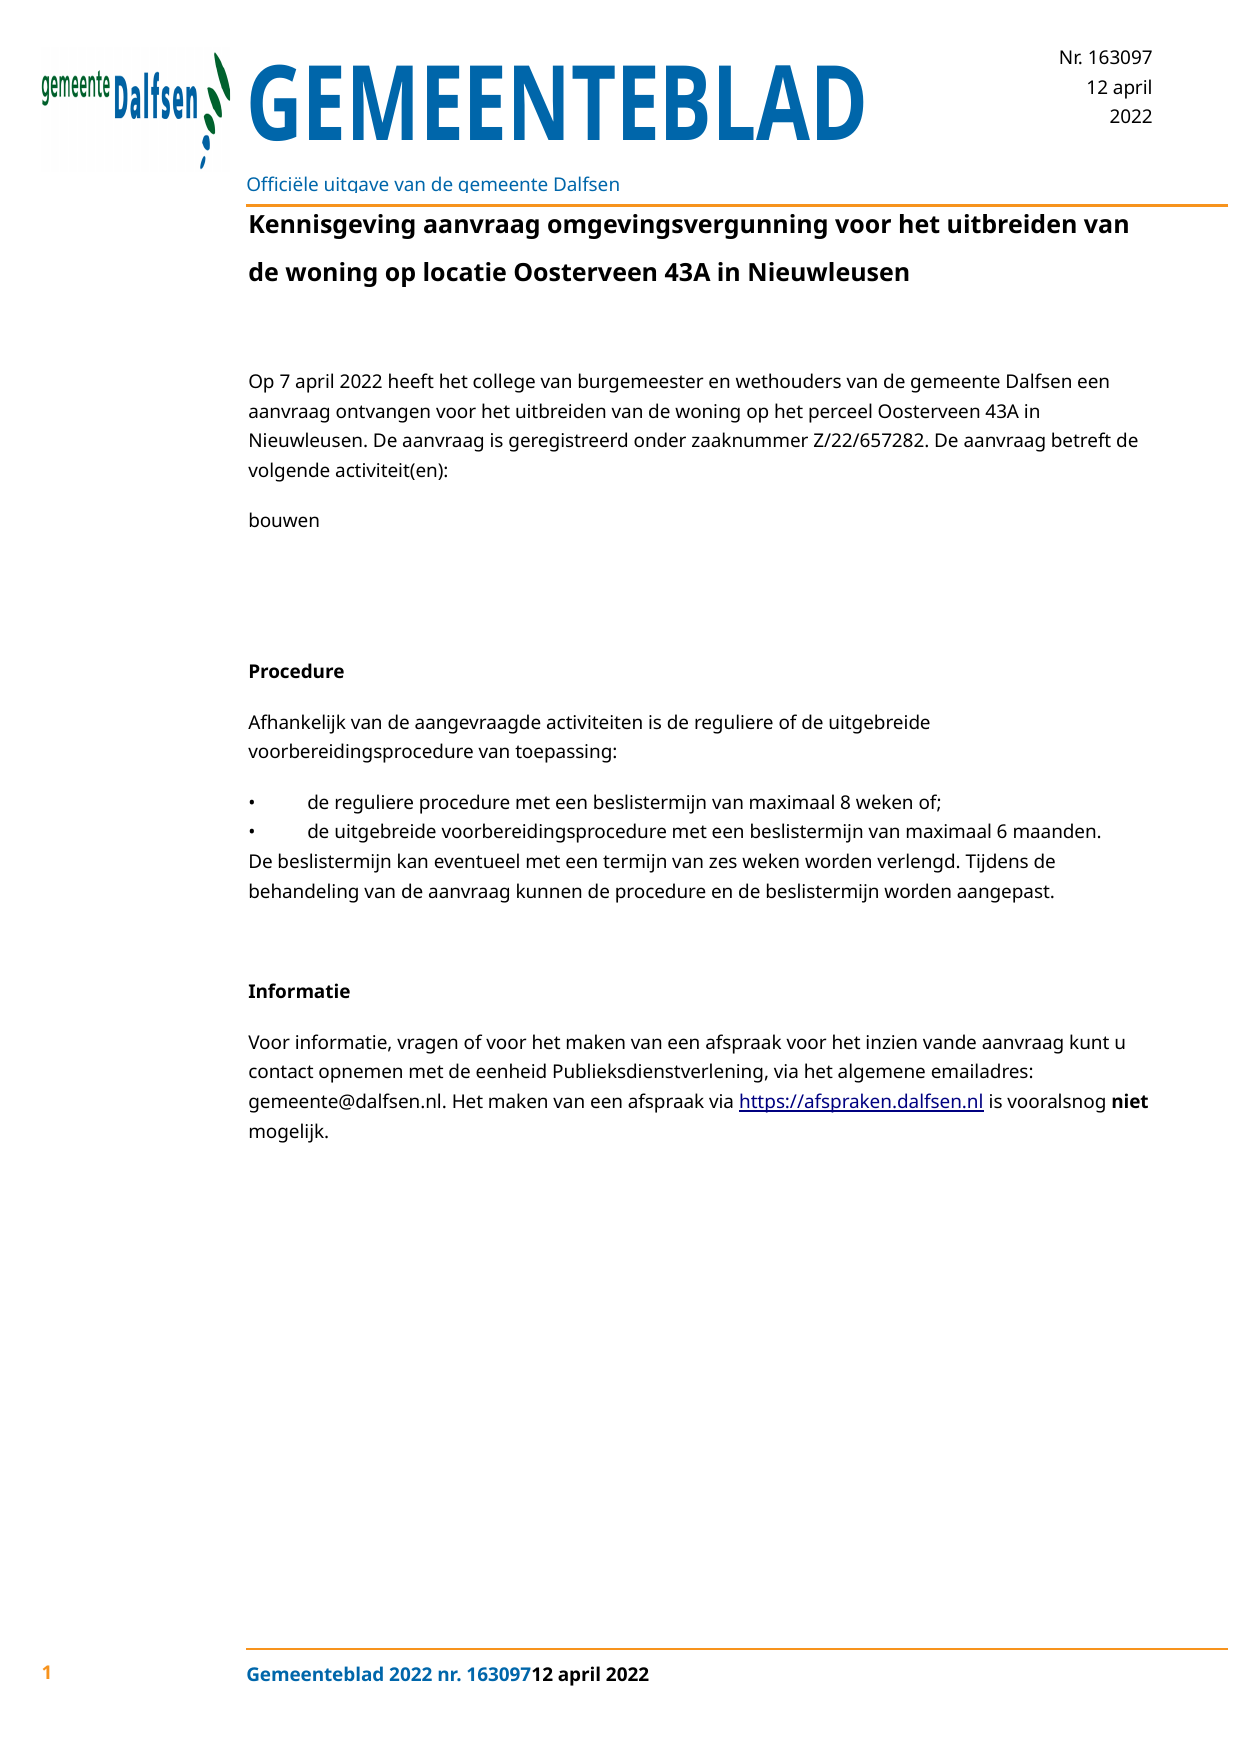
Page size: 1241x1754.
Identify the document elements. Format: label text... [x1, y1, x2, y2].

picture [41, 47, 231, 172]
text Procedure [248, 659, 1152, 684]
text bouwen [248, 507, 1152, 533]
list de reguliere procedure met een beslistermijn van maximaal 8 weken of; [248, 789, 1152, 815]
text Informatie [248, 979, 1152, 1004]
text Voor informatie, vragen of voor het maken van een afspraak voor het inzien vande aanvraag kunt u contact opnemen met de eenheid Publieksdienstverlening, via het algemene emailadres: gemeente@dalfsen.nl. Het maken van een afspraak via https://afspraken.dalfsen.nl is vooralsnog niet mogelijk. [248, 1029, 1152, 1144]
text Kennisgeving aanvraag omgevingsvergunning voor het uitbreiden van de woning op locatie Oosterveen 43A in Nieuwleusen [248, 207, 1152, 288]
list de uitgebreide voorbereidingsprocedure met een beslistermijn van maximaal 6 maanden. [248, 819, 1152, 844]
text Afhankelijk van de aangevraagde activiteiten is de reguliere of de uitgebreide voorbereidingsprocedure van toepassing: [248, 709, 1152, 764]
text Op 7 april 2022 heeft het college van burgemeester en wethouders van de gemeente Dalfsen een aanvraag ontvangen voor het uitbreiden van de woning op het perceel Oosterveen 43A in Nieuwleusen. De aanvraag is geregistreerd onder zaaknummer Z/22/657282. De aanvraag betreft de volgende activiteit(en): [248, 368, 1152, 483]
text De beslistermijn kan eventueel met een termijn van zes weken worden verlengd. Tijdens de behandeling van de aanvraag kunnen de procedure en de beslistermijn worden aangepast. [248, 848, 1152, 904]
